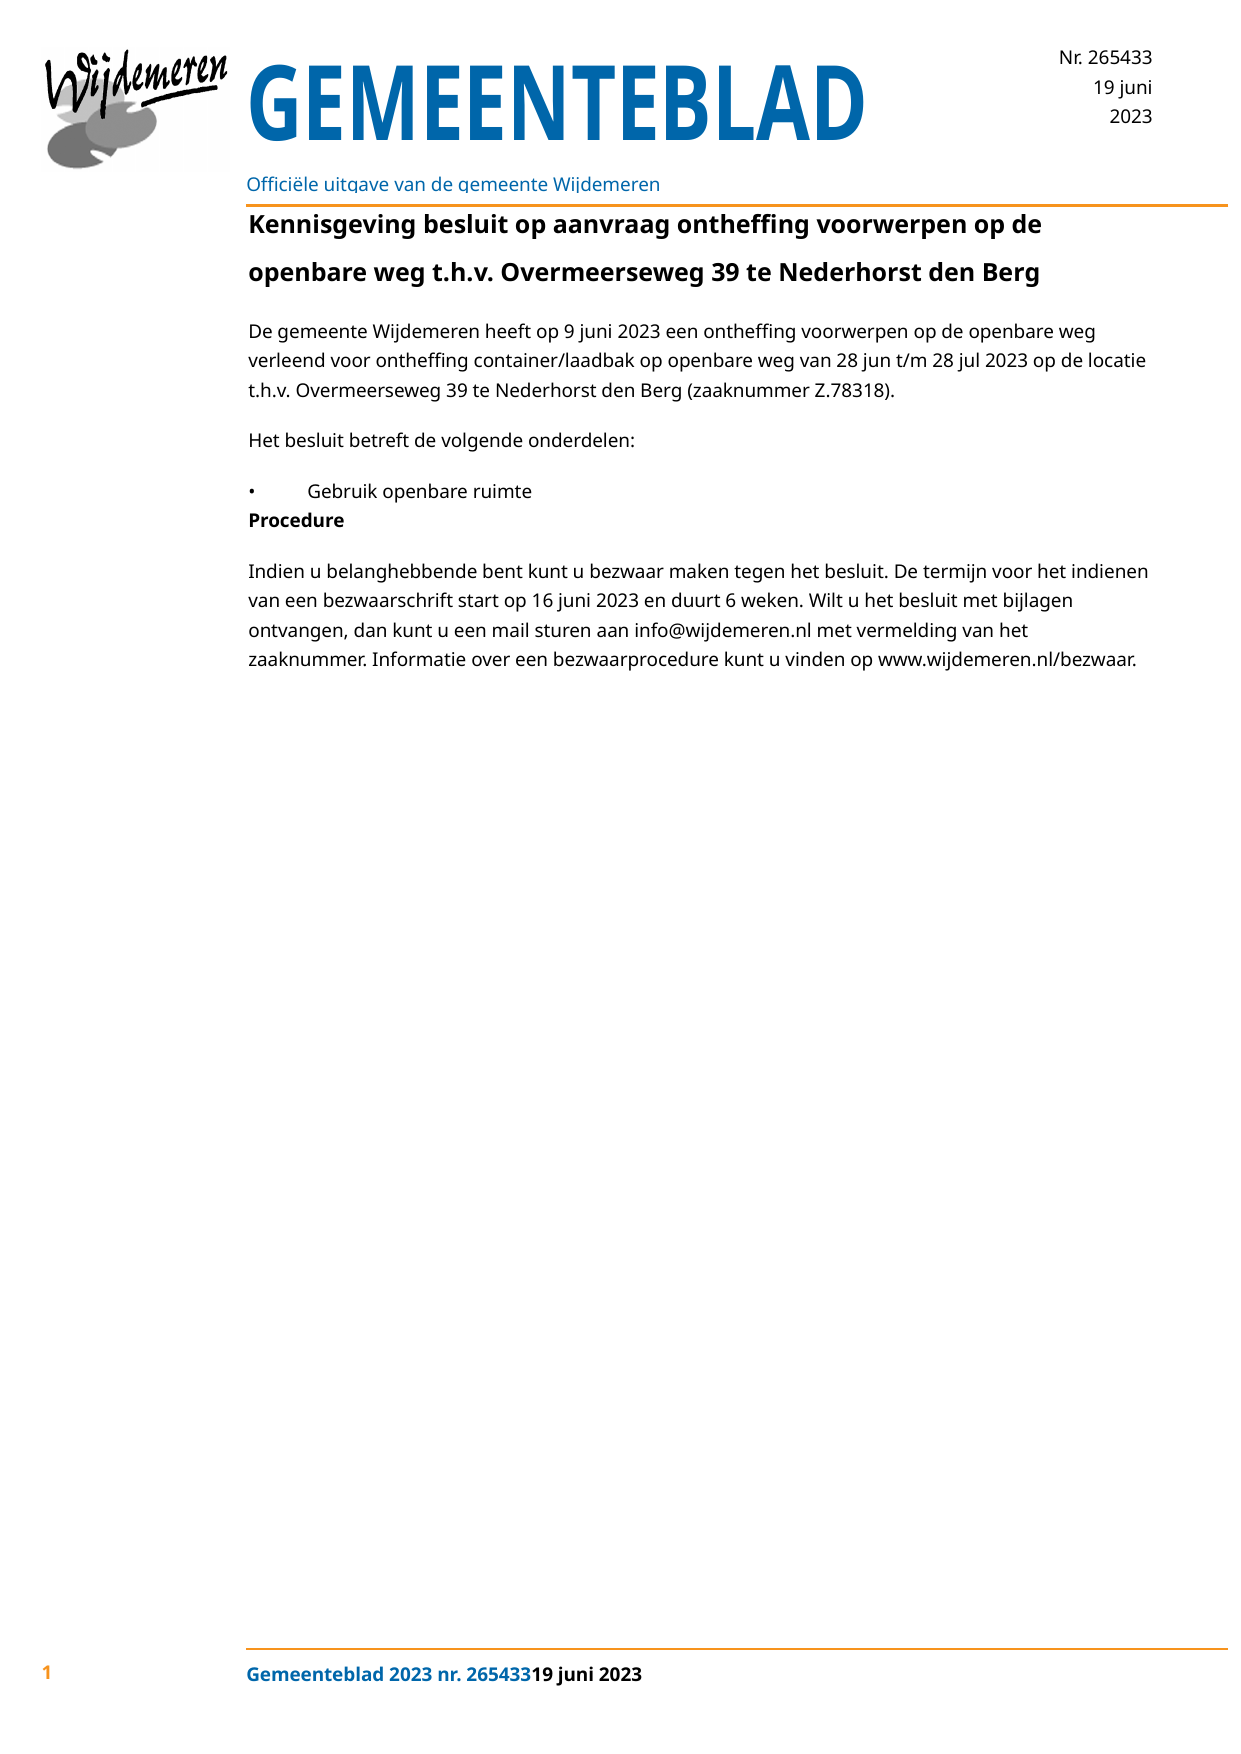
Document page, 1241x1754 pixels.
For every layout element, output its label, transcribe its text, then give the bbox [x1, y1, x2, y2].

text Indien u belanghebbende bent kunt u bezwaar maken tegen het besluit. De termijn voor het indienen van een bezwaarschrift start op 16 juni 2023 en duurt 6 weken. Wilt u het besluit met bijlagen ontvangen, dan kunt u een mail sturen aan info@wijdemeren.nl met vermelding van het zaaknummer. Informatie over een bezwaarprocedure kunt u vinden op www.wijdemeren.nl/bezwaar. [248, 558, 1152, 672]
list Gebruik openbare ruimte [248, 478, 1152, 504]
text Het besluit betreft de volgende onderdelen: [248, 427, 1152, 453]
picture [41, 47, 231, 172]
text Procedure [248, 507, 1152, 533]
text Kennisgeving besluit op aanvraag ontheffing voorwerpen op de openbare weg t.h.v. Overmeerseweg 39 te Nederhorst den Berg [248, 207, 1152, 288]
text De gemeente Wijdemeren heeft op 9 juni 2023 een ontheffing voorwerpen op de openbare weg verleend voor ontheffing container/laadbak op openbare weg van 28 jun t/m 28 jul 2023 op de locatie t.h.v. Overmeerseweg 39 te Nederhorst den Berg (zaaknummer Z.78318). [248, 318, 1152, 403]
